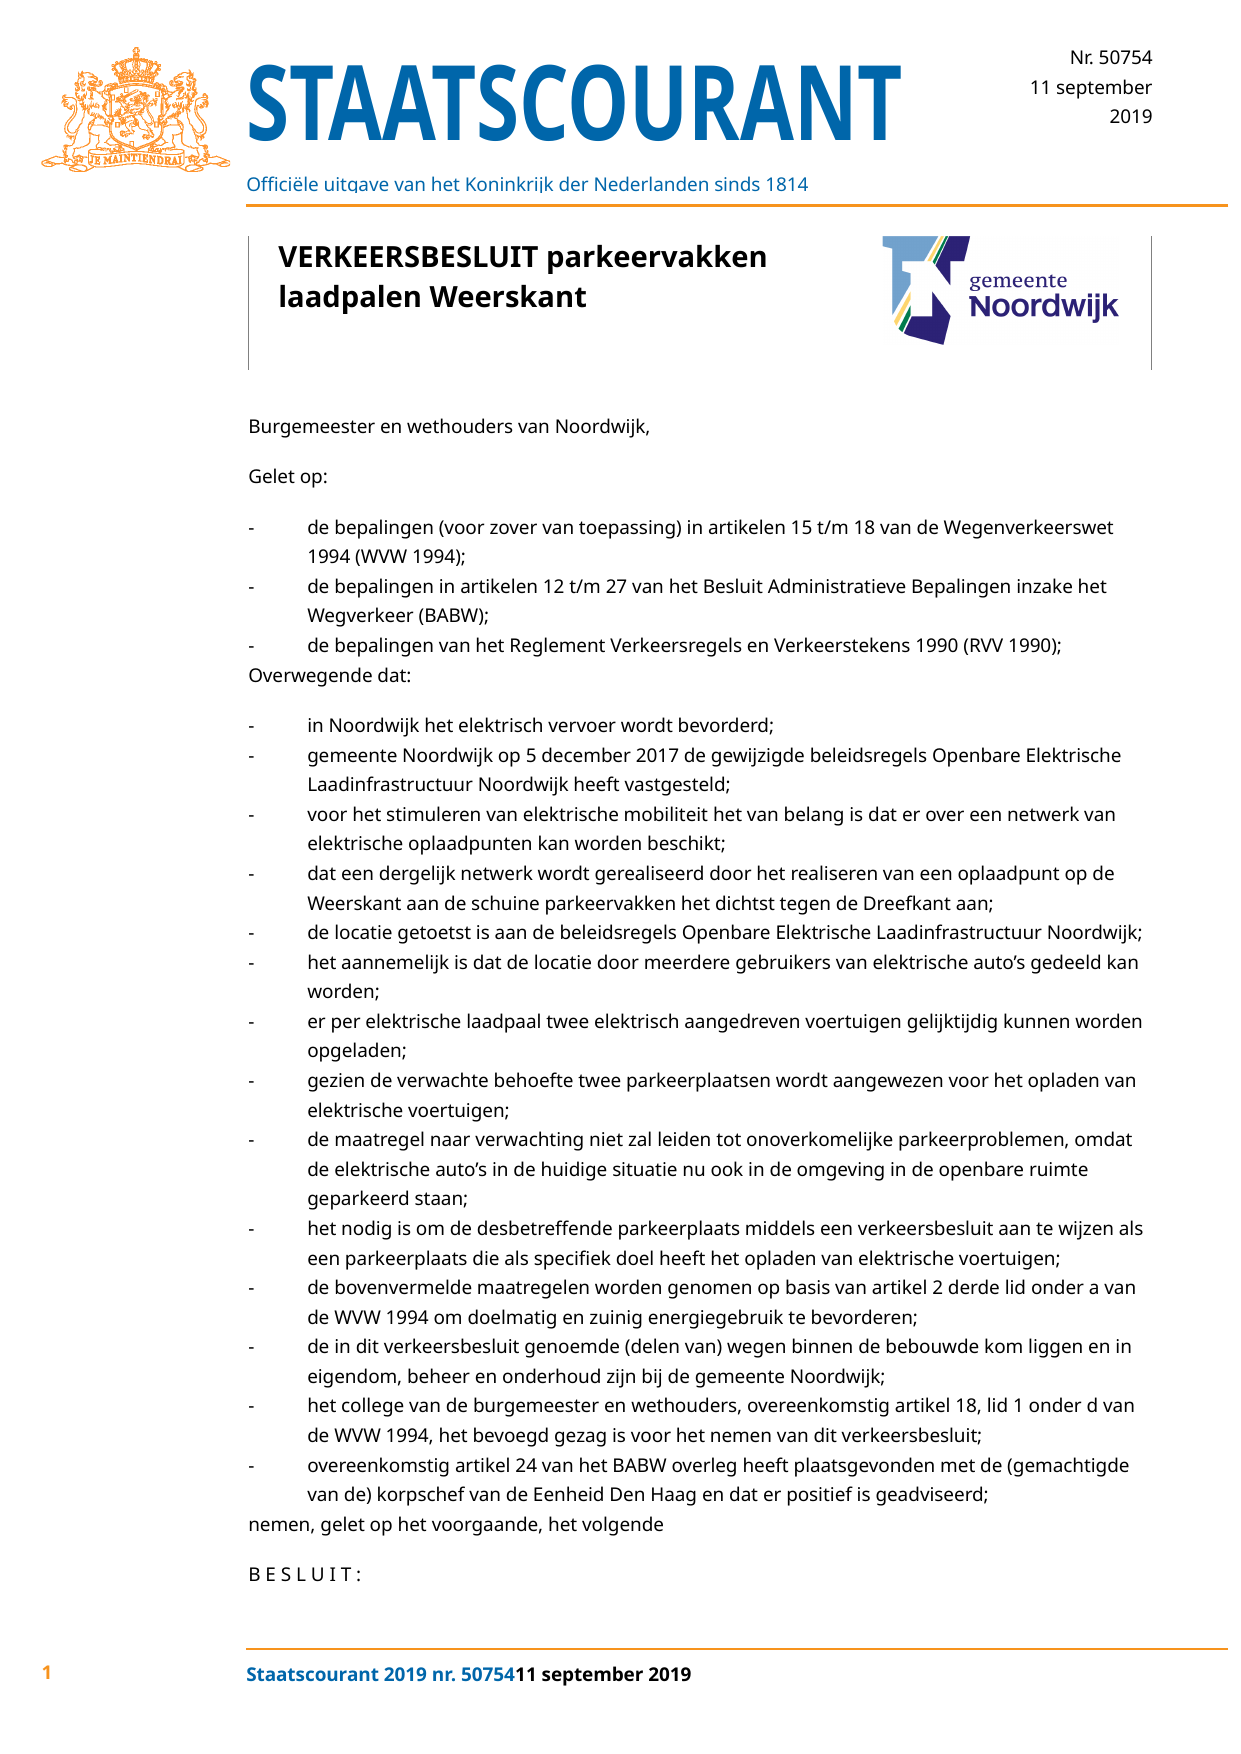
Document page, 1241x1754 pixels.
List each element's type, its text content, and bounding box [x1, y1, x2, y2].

list in Noordwijk het elektrisch vervoer wordt bevorderd; [248, 712, 1152, 738]
list dat een dergelijk netwerk wordt gerealiseerd door het realiseren van een oplaadpunt op de Weerskant aan de schuine parkeervakken het dichtst tegen de Dreefkant aan; [248, 860, 1152, 916]
list het college van de burgemeester en wethouders, overeenkomstig artikel 18, lid 1 onder d van de WVW 1994, het bevoegd gezag is voor het nemen van dit verkeersbesluit; [248, 1393, 1152, 1448]
text Gelet op: [248, 463, 1152, 489]
list de in dit verkeersbesluit genoemde (delen van) wegen binnen de bebouwde kom liggen en in eigendom, beheer en onderhoud zijn bij de gemeente Noordwijk; [248, 1333, 1152, 1389]
list er per elektrische laadpaal twee elektrisch aangedreven voertuigen gelijktijdig kunnen worden opgeladen; [248, 1008, 1152, 1063]
list de bepalingen in artikelen 12 t/m 27 van het Besluit Administratieve Bepalingen inzake het Wegverkeer (BABW); [248, 573, 1152, 628]
text nemen, gelet op het voorgaande, het volgende [248, 1511, 1152, 1537]
text B E S L U I T : [248, 1561, 1152, 1587]
list de bepalingen (voor zover van toepassing) in artikelen 15 t/m 18 van de Wegenverkeerswet 1994 (WVW 1994); [248, 514, 1152, 569]
list gezien de verwachte behoefte twee parkeerplaatsen wordt aangewezen voor het opladen van elektrische voertuigen; [248, 1067, 1152, 1123]
picture [41, 47, 231, 172]
list gemeente Noordwijk op 5 december 2017 de gewijzigde beleidsregels Openbare Elektrische Laadinfrastructuur Noordwijk heeft vastgesteld; [248, 742, 1152, 797]
list het nodig is om de desbetreffende parkeerplaats middels een verkeersbesluit aan te wijzen als een parkeerplaats die als specifiek doel heeft het opladen van elektrische voertuigen; [248, 1215, 1152, 1271]
picture [882, 236, 1119, 345]
list de locatie getoetst is aan de beleidsregels Openbare Elektrische Laadinfrastructuur Noordwijk; [248, 919, 1152, 945]
table_header VERKEERSBESLUIT parkeervakken laadpalen Weerskant [249, 236, 850, 370]
list het aannemelijk is dat de locatie door meerdere gebruikers van elektrische auto’s gedeeld kan worden; [248, 949, 1152, 1004]
text Overwegende dat: [248, 662, 1152, 688]
text Burgemeester en wethouders van Noordwijk, [248, 413, 1152, 439]
list de bovenvermelde maatregelen worden genomen op basis van artikel 2 derde lid onder a van de WVW 1994 om doelmatig en zuinig energiegebruik te bevorderen; [248, 1274, 1152, 1330]
list voor het stimuleren van elektrische mobiliteit het van belang is dat er over een netwerk van elektrische oplaadpunten kan worden beschikt; [248, 801, 1152, 856]
list de maatregel naar verwachting niet zal leiden tot onoverkomelijke parkeerproblemen, omdat de elektrische auto’s in de huidige situatie nu ook in de omgeving in de openbare ruimte geparkeerd staan; [248, 1126, 1152, 1211]
list overeenkomstig artikel 24 van het BABW overleg heeft plaatsgevonden met de (gemachtigde van de) korpschef van de Eenheid Den Haag en dat er positief is geadviseerd; [248, 1452, 1152, 1507]
table_header [850, 236, 1151, 370]
list de bepalingen van het Reglement Verkeersregels en Verkeerstekens 1990 (RVV 1990); [248, 632, 1152, 658]
